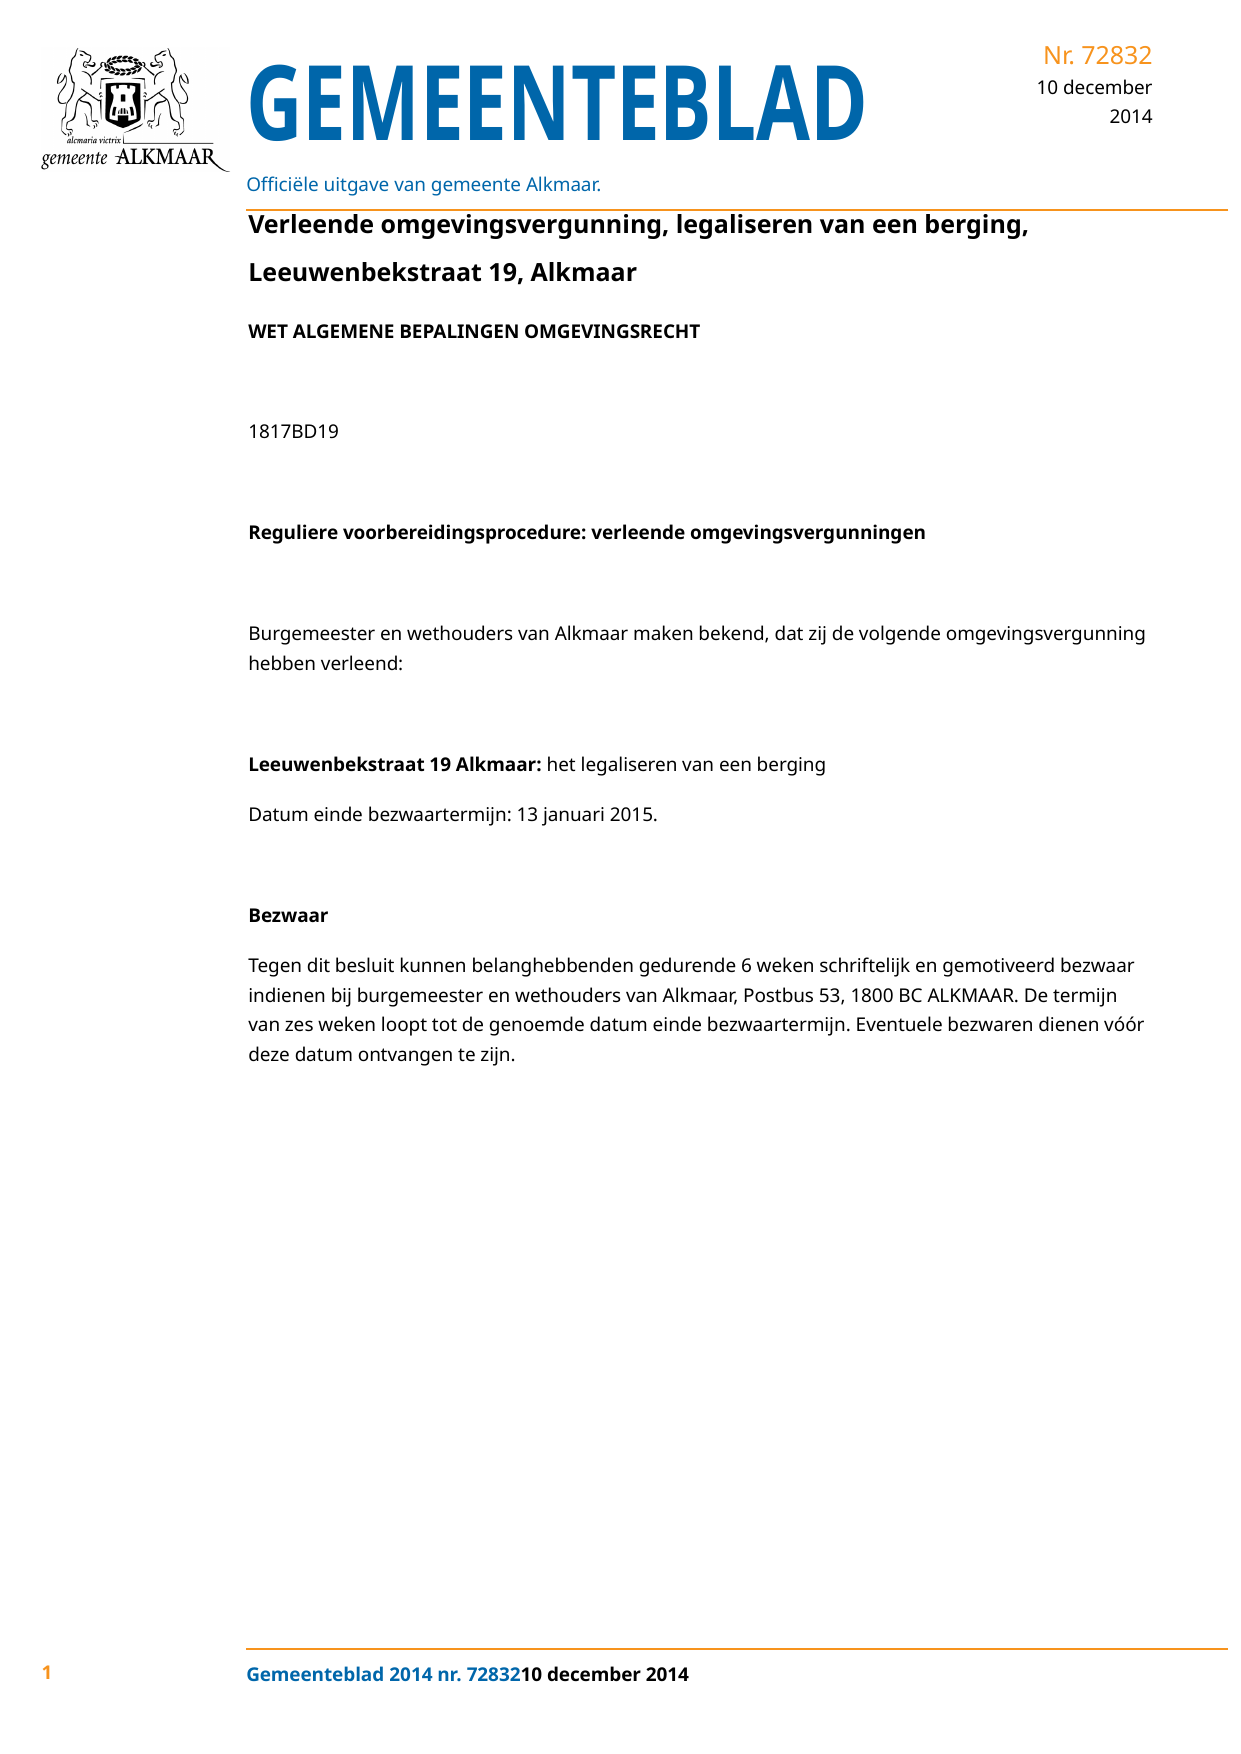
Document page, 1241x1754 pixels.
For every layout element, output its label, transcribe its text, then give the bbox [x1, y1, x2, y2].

text Verleende omgevingsvergunning, legaliseren van een berging, Leeuwenbekstraat 19, Alkmaar [248, 211, 1152, 288]
picture [41, 47, 231, 172]
text 1817BD19 [248, 419, 1152, 444]
text Tegen dit besluit kunnen belanghebbenden gedurende 6 weken schriftelijk en gemotiveerd bezwaar indienen bij burgemeester en wethouders van Alkmaar, Postbus 53, 1800 BC ALKMAAR. De termijn van zes weken loopt tot de genoemde datum einde bezwaartermijn. Eventuele bezwaren dienen vóór deze datum ontvangen te zijn. [248, 952, 1152, 1067]
text Datum einde bezwaartermijn: 13 januari 2015. [248, 801, 1152, 827]
text Burgemeester en wethouders van Alkmaar maken bekend, dat zij de volgende omgevingsvergunning hebben verleend: [248, 620, 1152, 676]
text Reguliere voorbereidingsprocedure: verleende omgevingsvergunningen [248, 519, 1152, 545]
text WET ALGEMENE BEPALINGEN OMGEVINGSRECHT [248, 318, 1152, 344]
text Bezwaar [248, 902, 1152, 928]
text Leeuwenbekstraat 19 Alkmaar: het legaliseren van een berging [248, 751, 1152, 777]
